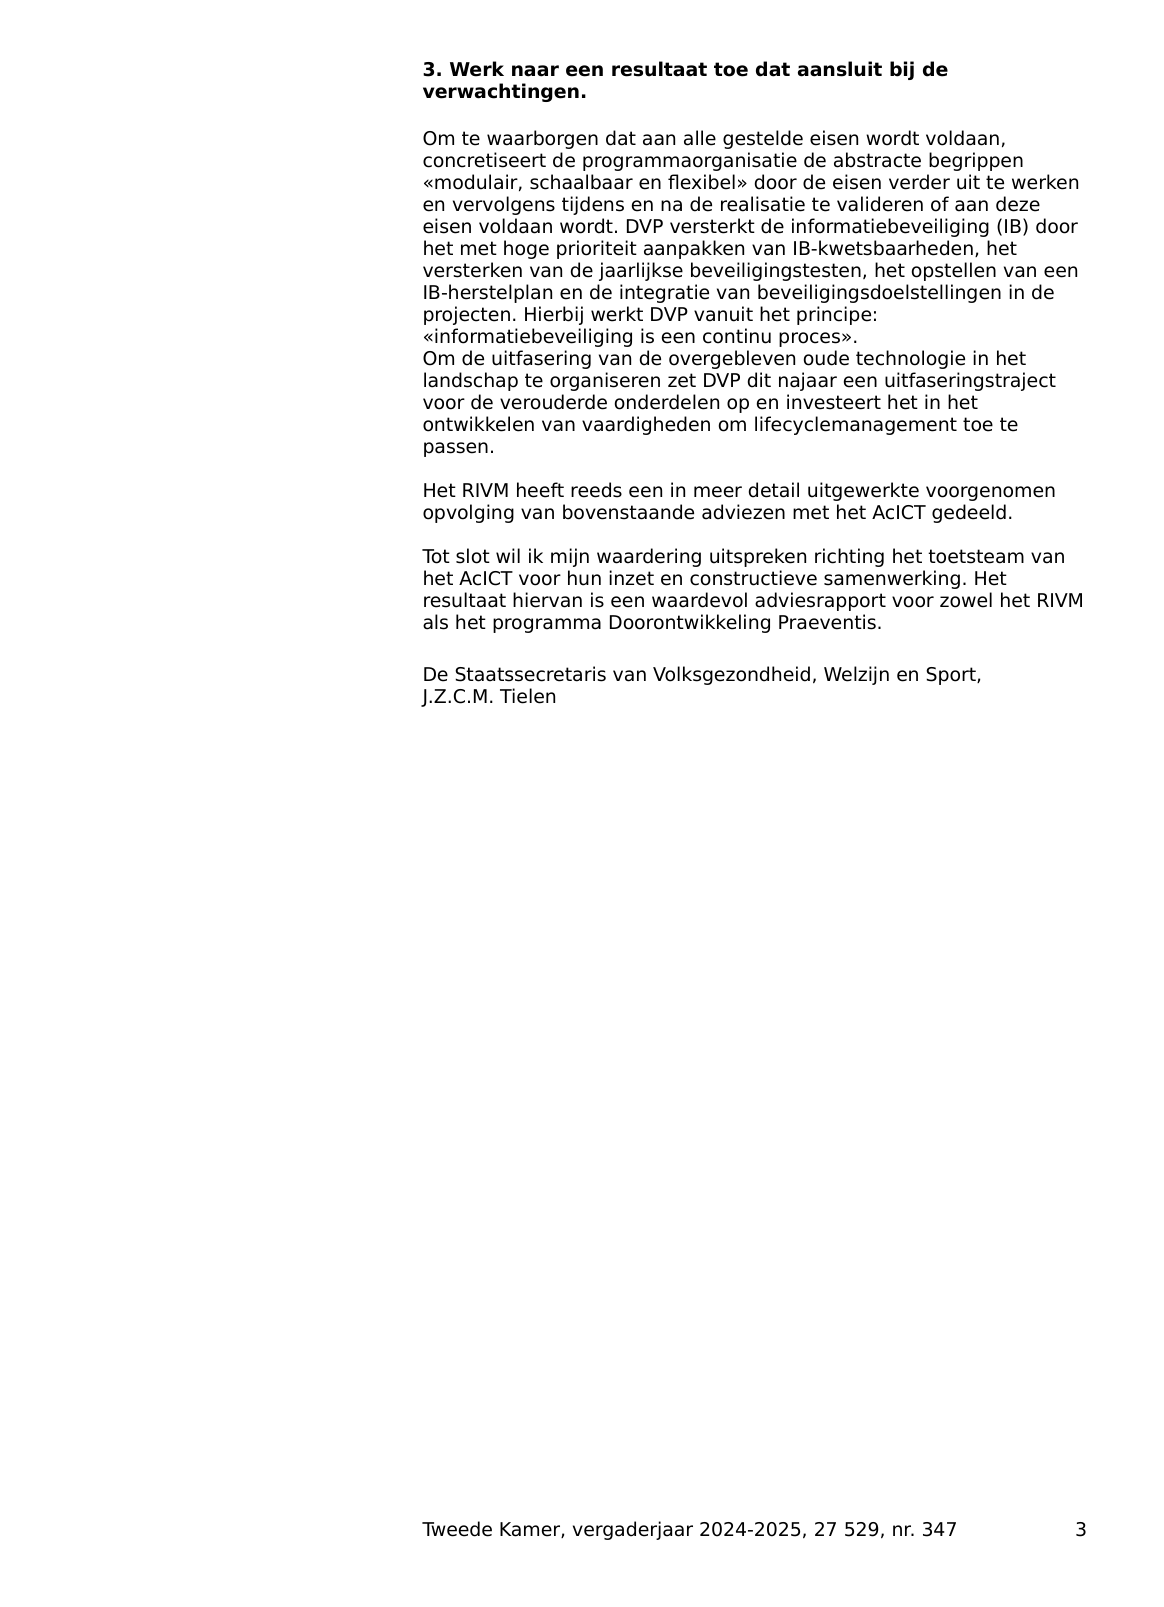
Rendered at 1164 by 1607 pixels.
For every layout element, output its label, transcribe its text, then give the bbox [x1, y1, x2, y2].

text Om de uitfasering van de overgebleven oude technologie in het landschap te organiseren zet DVP dit najaar een uitfaseringstraject voor de verouderde onderdelen op en investeert het in het ontwikkelen van vaardigheden om lifecyclemanagement toe te passen. [422, 348, 1087, 458]
text De Staatssecretaris van Volksgezondheid, Welzijn en Sport, J.Z.C.M. Tielen [422, 664, 1087, 708]
text Het RIVM heeft reeds een in meer detail uitgewerkte voorgenomen opvolging van bovenstaande adviezen met het AcICT gedeeld. [422, 480, 1087, 524]
subtitle 3. Werk naar een resultaat toe dat aansluit bij de verwachtingen. [422, 59, 1087, 103]
text Om te waarborgen dat aan alle gestelde eisen wordt voldaan, concretiseert de programmaorganisatie de abstracte begrippen «modulair, schaalbaar en flexibel» door de eisen verder uit te werken en vervolgens tijdens en na de realisatie te valideren of aan deze eisen voldaan wordt. DVP versterkt de informatiebeveiliging (IB) door het met hoge prioriteit aanpakken van IB-kwetsbaarheden, het versterken van de jaarlijkse beveiligingstesten, het opstellen van een IB-herstelplan en de integratie van beveiligingsdoelstellingen in de projecten. Hierbij werkt DVP vanuit het principe: «informatiebeveiliging is een continu proces». [422, 128, 1087, 348]
text Tot slot wil ik mijn waardering uitspreken richting het toetsteam van het AcICT voor hun inzet en constructieve samenwerking. Het resultaat hiervan is een waardevol adviesrapport voor zowel het RIVM als het programma Doorontwikkeling Praeventis. [422, 546, 1087, 634]
